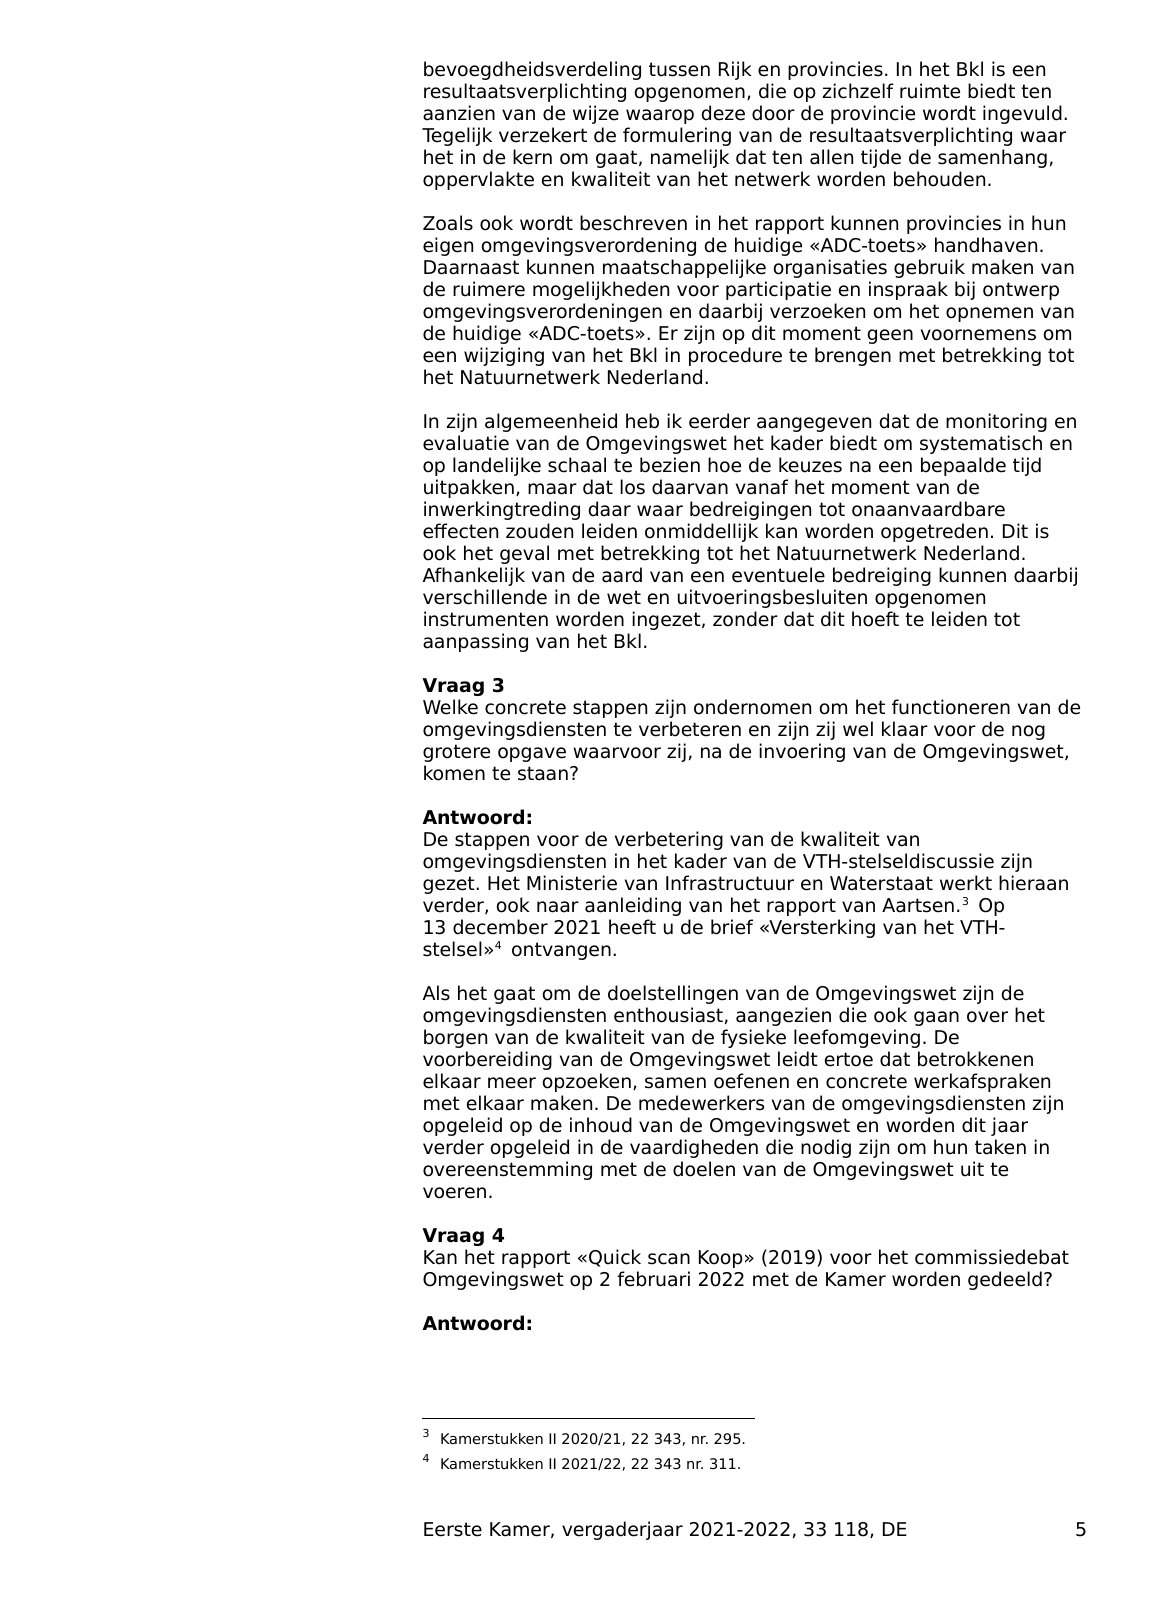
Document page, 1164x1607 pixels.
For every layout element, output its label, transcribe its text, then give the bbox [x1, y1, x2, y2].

text bevoegdheidsverdeling tussen Rijk en provincies. In het Bkl is een resultaatsverplichting opgenomen, die op zichzelf ruimte biedt ten aanzien van de wijze waarop deze door de provincie wordt ingevuld. Tegelijk verzekert de formulering van de resultaatsverplichting waar het in de kern om gaat, namelijk dat ten allen tijde de samenhang, oppervlakte en kwaliteit van het netwerk worden behouden. [422, 59, 1087, 191]
text De stappen voor de verbetering van de kwaliteit van omgevingsdiensten in het kader van de VTH-stelseldiscussie zijn gezet. Het Ministerie van Infrastructuur en Waterstaat werkt hieraan verder, ook naar aanleiding van het rapport van Aartsen. Op 13 december 2021 heeft u de brief «Versterking van het VTH-stelsel» ontvangen. [422, 829, 1087, 961]
text Vraag 4 [422, 1225, 1087, 1247]
text Antwoord: [422, 1313, 1087, 1335]
text Als het gaat om de doelstellingen van de Omgevingswet zijn de omgevingsdiensten enthousiast, aangezien die ook gaan over het borgen van de kwaliteit van de fysieke leefomgeving. De voorbereiding van de Omgevingswet leidt ertoe dat betrokkenen elkaar meer opzoeken, samen oefenen en concrete werkafspraken met elkaar maken. De medewerkers van de omgevingsdiensten zijn opgeleid op de inhoud van de Omgevingswet en worden dit jaar verder opgeleid in de vaardigheden die nodig zijn om hun taken in overeenstemming met de doelen van de Omgevingswet uit te voeren. [422, 983, 1087, 1203]
text Zoals ook wordt beschreven in het rapport kunnen provincies in hun eigen omgevingsverordening de huidige «ADC-toets» handhaven. Daarnaast kunnen maatschappelijke organisaties gebruik maken van de ruimere mogelijkheden voor participatie en inspraak bij ontwerp omgevingsverordeningen en daarbij verzoeken om het opnemen van de huidige «ADC-toets». Er zijn op dit moment geen voornemens om een wijziging van het Bkl in procedure te brengen met betrekking tot het Natuurnetwerk Nederland. [422, 213, 1087, 389]
text Kamerstukken II 2020/21, 22 343, nr. 295. [422, 1427, 1087, 1449]
text Antwoord: [422, 807, 1087, 829]
text Kan het rapport «Quick scan Koop» (2019) voor het commissiedebat Omgevingswet op 2 februari 2022 met de Kamer worden gedeeld? [422, 1247, 1087, 1291]
text Welke concrete stappen zijn ondernomen om het functioneren van de omgevingsdiensten te verbeteren en zijn zij wel klaar voor de nog grotere opgave waarvoor zij, na de invoering van de Omgevingswet, komen te staan? [422, 697, 1087, 785]
text Kamerstukken II 2021/22, 22 343 nr. 311. [422, 1452, 1087, 1474]
text Vraag 3 [422, 675, 1087, 697]
text In zijn algemeenheid heb ik eerder aangegeven dat de monitoring en evaluatie van de Omgevingswet het kader biedt om systematisch en op landelijke schaal te bezien hoe de keuzes na een bepaalde tijd uitpakken, maar dat los daarvan vanaf het moment van de inwerkingtreding daar waar bedreigingen tot onaanvaardbare effecten zouden leiden onmiddellijk kan worden opgetreden. Dit is ook het geval met betrekking tot het Natuurnetwerk Nederland. Afhankelijk van de aard van een eventuele bedreiging kunnen daarbij verschillende in de wet en uitvoeringsbesluiten opgenomen instrumenten worden ingezet, zonder dat dit hoeft te leiden tot aanpassing van het Bkl. [422, 411, 1087, 653]
